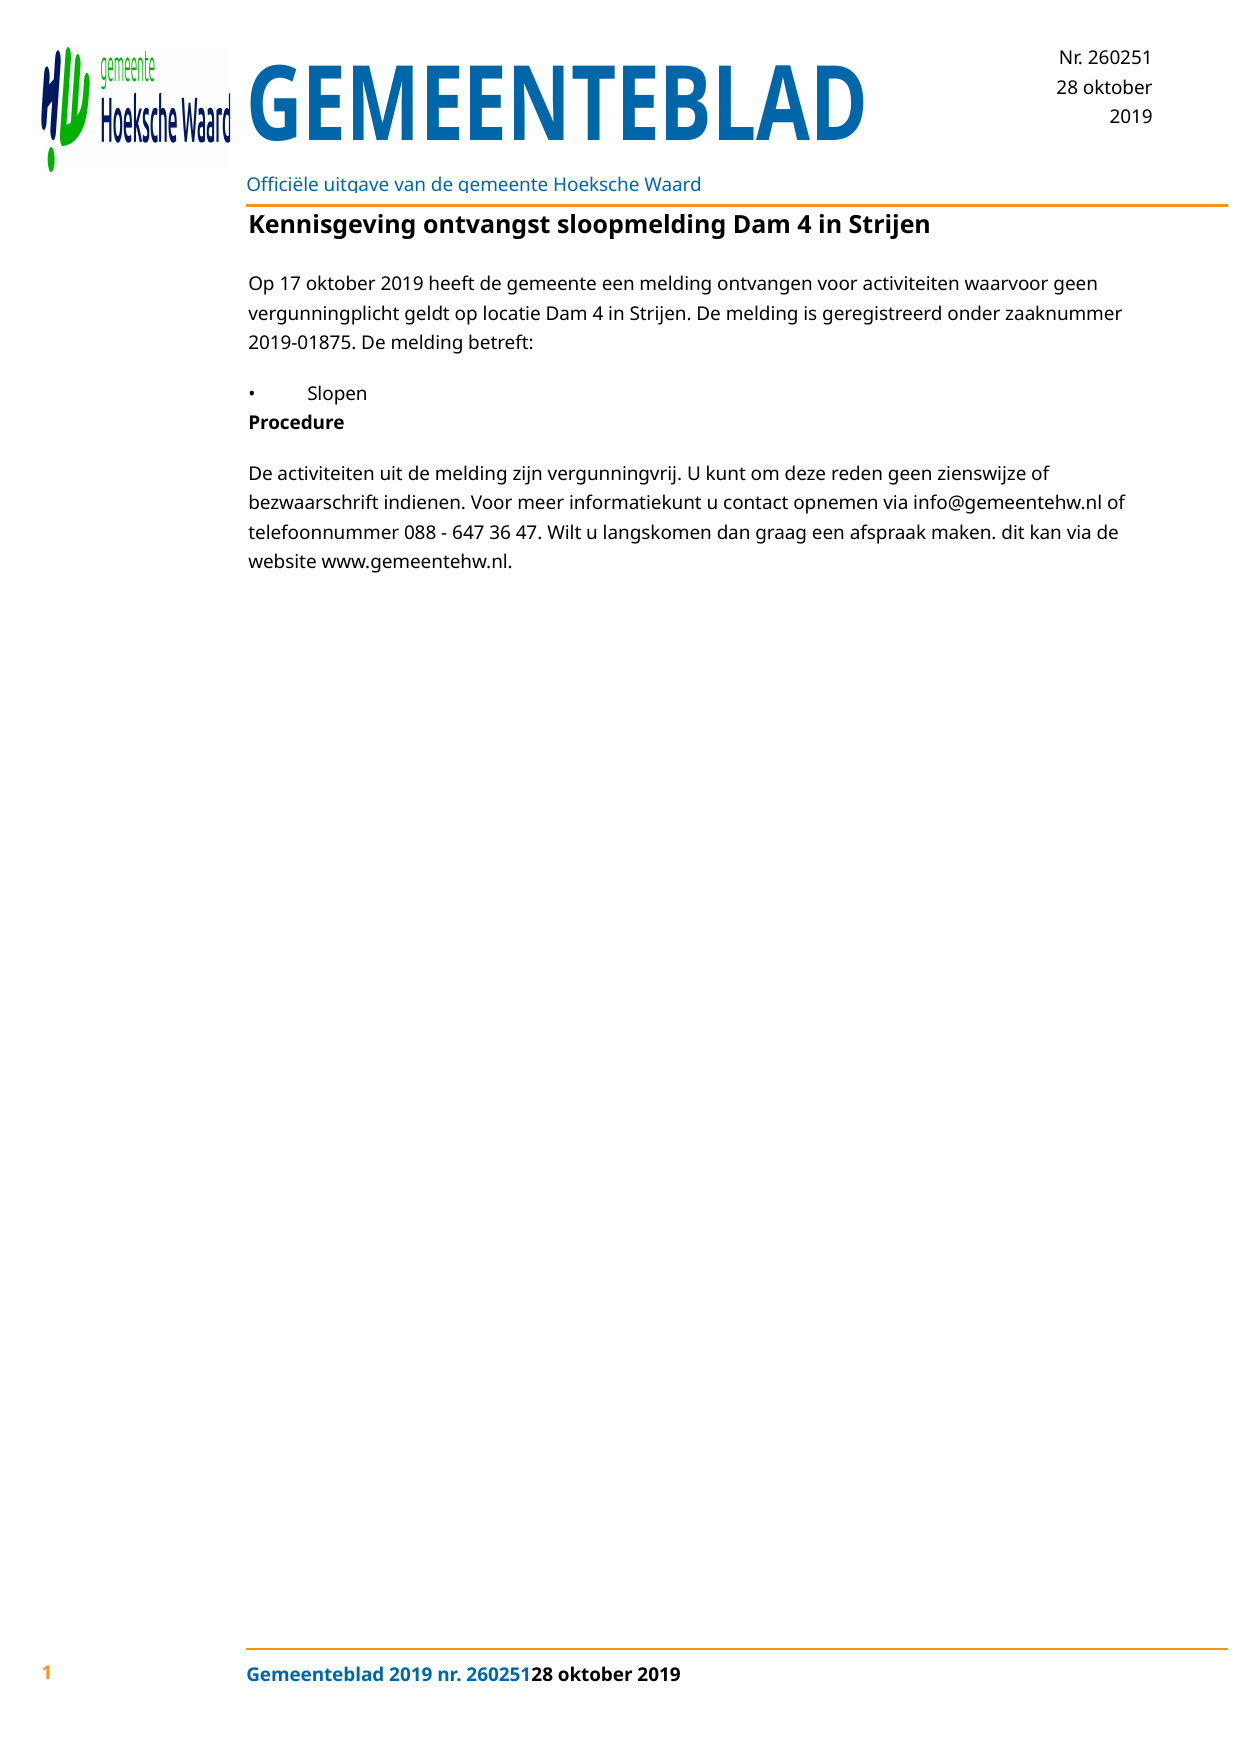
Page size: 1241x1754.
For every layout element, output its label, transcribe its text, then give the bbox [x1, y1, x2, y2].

picture [41, 47, 231, 172]
list Slopen [248, 380, 1152, 406]
text Procedure [248, 409, 1152, 435]
text Op 17 oktober 2019 heeft de gemeente een melding ontvangen voor activiteiten waarvoor geen vergunningplicht geldt op locatie Dam 4 in Strijen. De melding is geregistreerd onder zaaknummer 2019-01875. De melding betreft: [248, 270, 1152, 355]
text Kennisgeving ontvangst sloopmelding Dam 4 in Strijen [248, 207, 1152, 241]
text De activiteiten uit de melding zijn vergunningvrij. U kunt om deze reden geen zienswijze of bezwaarschrift indienen. Voor meer informatiekunt u contact opnemen via info@gemeentehw.nl of telefoonnummer 088 - 647 36 47. Wilt u langskomen dan graag een afspraak maken. dit kan via de website www.gemeentehw.nl. [248, 460, 1152, 574]
